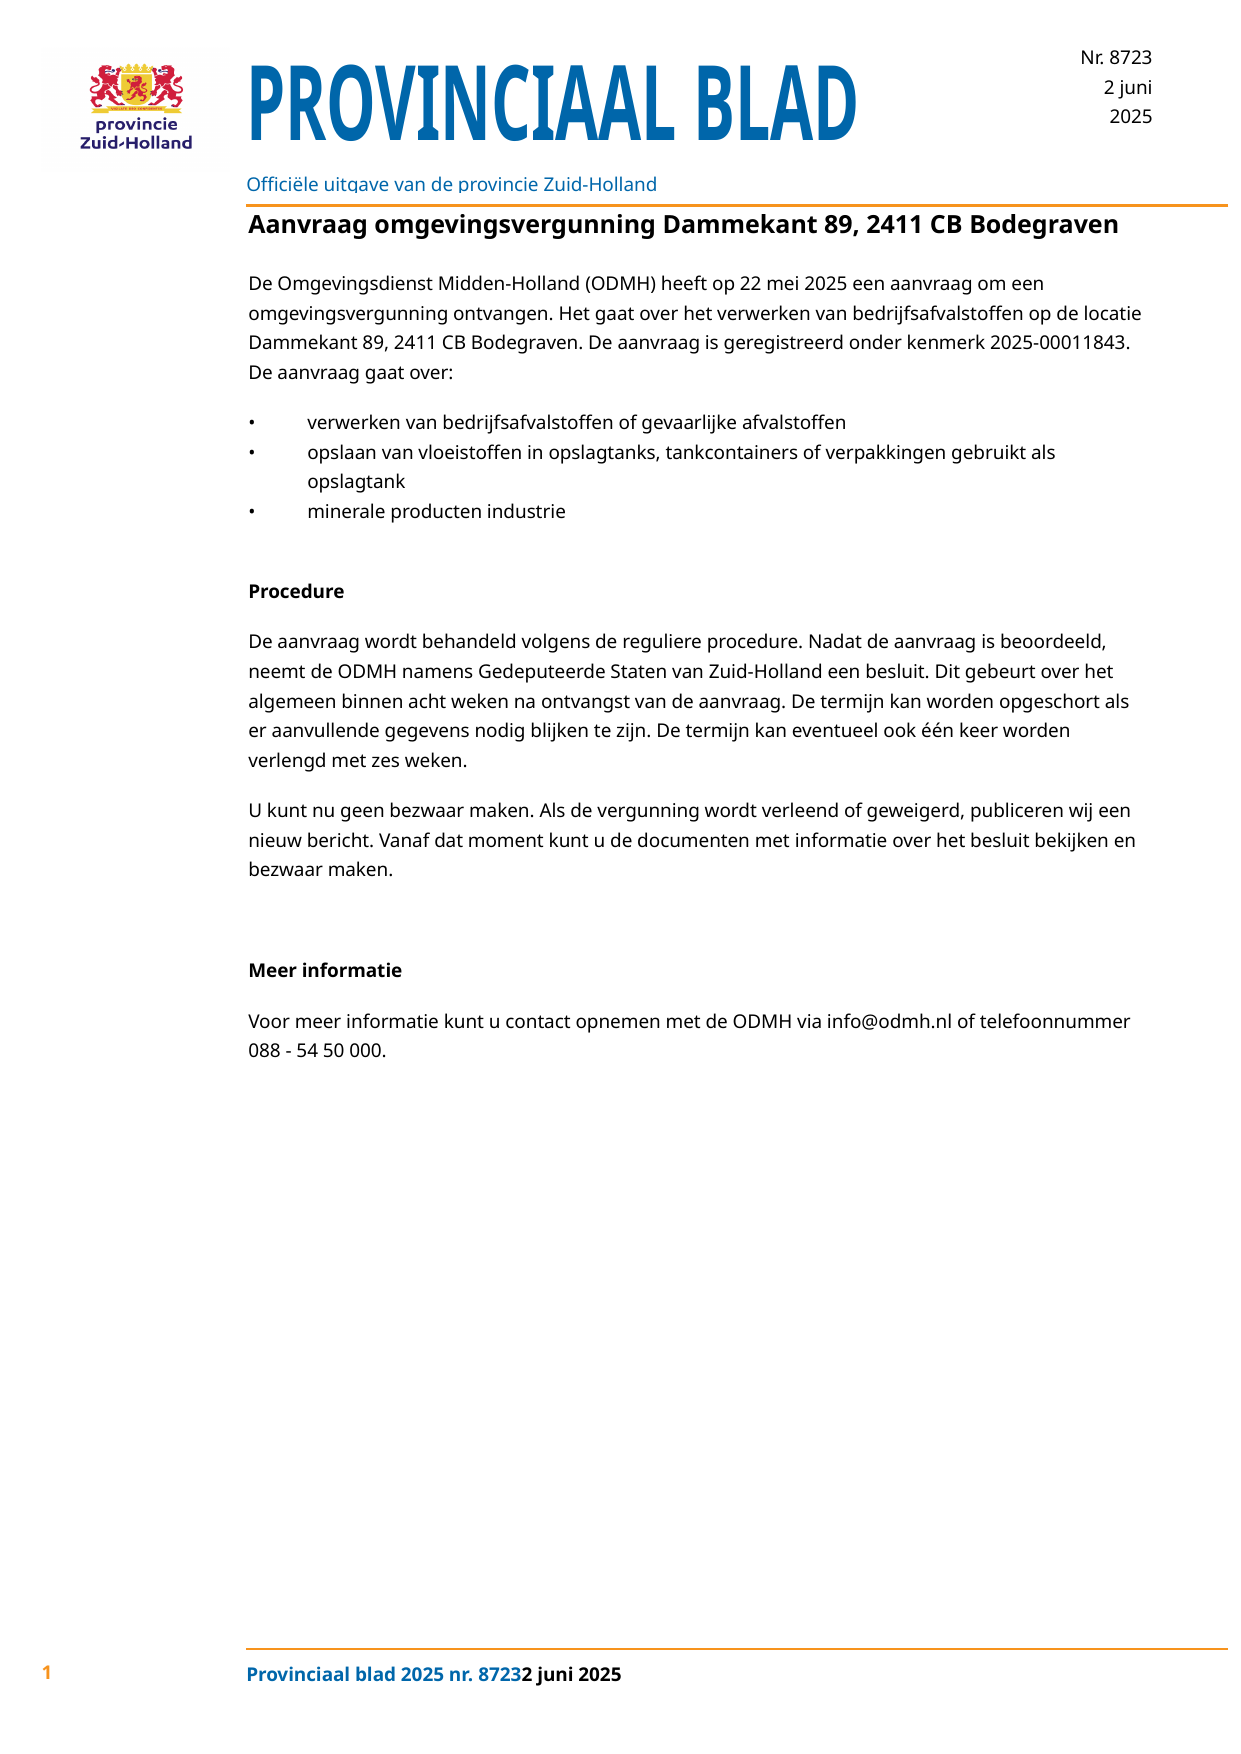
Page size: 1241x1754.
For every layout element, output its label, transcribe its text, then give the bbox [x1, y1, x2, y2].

text Voor meer informatie kunt u contact opnemen met de ODMH via info@odmh.nl of telefoonnummer 088 - 54 50 000. [248, 1008, 1152, 1063]
list verwerken van bedrijfsafvalstoffen of gevaarlijke afvalstoffen [248, 409, 1152, 435]
text De Omgevingsdienst Midden-Holland (ODMH) heeft op 22 mei 2025 een aanvraag om een omgevingsvergunning ontvangen. Het gaat over het verwerken van bedrijfsafvalstoffen op de locatie Dammekant 89, 2411 CB Bodegraven. De aanvraag is geregistreerd onder kenmerk 2025-00011843. De aanvraag gaat over: [248, 270, 1152, 385]
text Procedure [248, 578, 1152, 604]
list minerale producten industrie [248, 498, 1152, 524]
text De aanvraag wordt behandeld volgens de reguliere procedure. Nadat de aanvraag is beoordeeld, neemt de ODMH namens Gedeputeerde Staten van Zuid-Holland een besluit. Dit gebeurt over het algemeen binnen acht weken na ontvangst van de aanvraag. De termijn kan worden opgeschort als er aanvullende gegevens nodig blijken te zijn. De termijn kan eventueel ook één keer worden verlengd met zes weken. [248, 629, 1152, 773]
text Aanvraag omgevingsvergunning Dammekant 89, 2411 CB Bodegraven [248, 207, 1152, 241]
text U kunt nu geen bezwaar maken. Als de vergunning wordt verleend of geweigerd, publiceren wij een nieuw bericht. Vanaf dat moment kunt u de documenten met informatie over het besluit bekijken en bezwaar maken. [248, 797, 1152, 882]
list opslaan van vloeistoffen in opslagtanks, tankcontainers of verpakkingen gebruikt als opslagtank [248, 439, 1152, 494]
picture [41, 47, 231, 172]
text Meer informatie [248, 957, 1152, 983]
